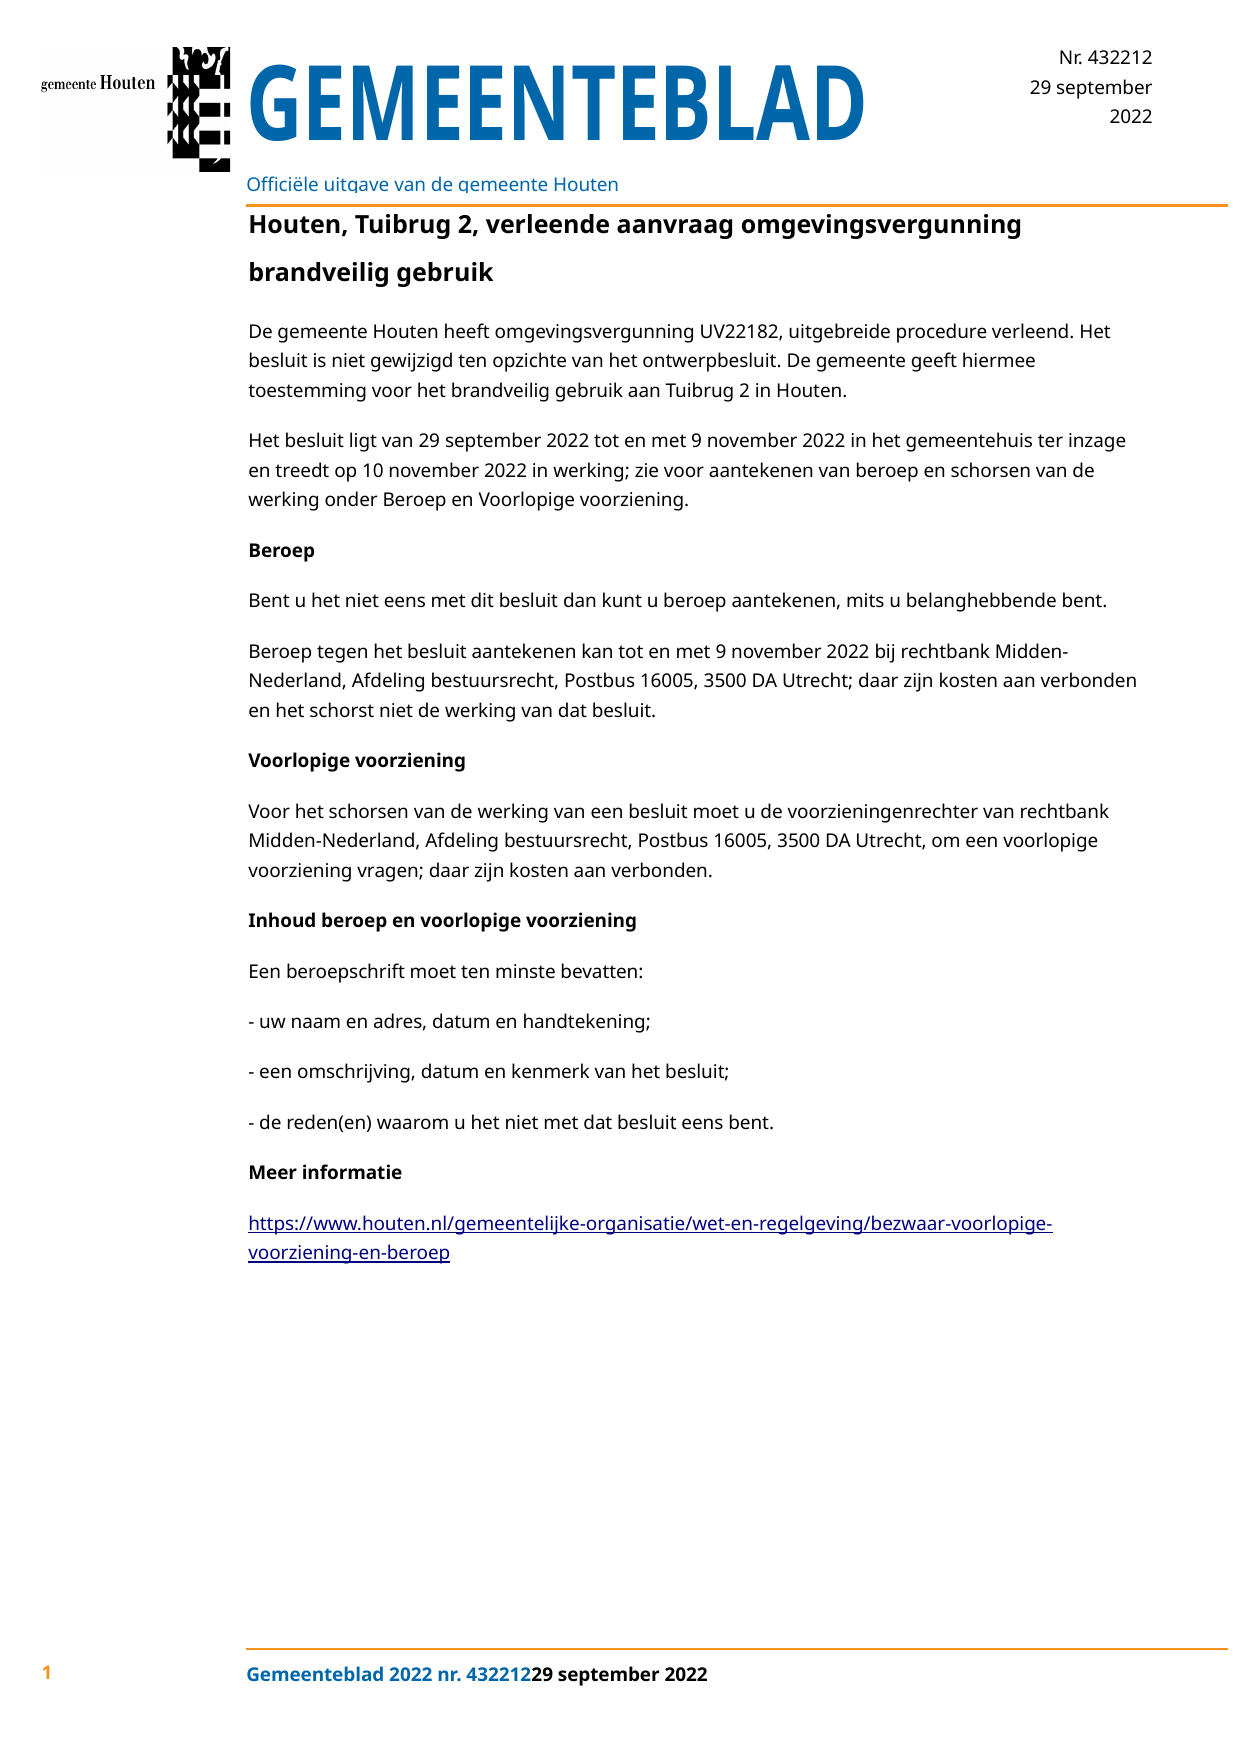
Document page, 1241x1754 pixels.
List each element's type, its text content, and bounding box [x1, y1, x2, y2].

text Houten, Tuibrug 2, verleende aanvraag omgevingsvergunning brandveilig gebruik [248, 207, 1152, 288]
text De gemeente Houten heeft omgevingsvergunning UV22182, uitgebreide procedure verleend. Het besluit is niet gewijzigd ten opzichte van het ontwerpbesluit. De gemeente geeft hiermee toestemming voor het brandveilig gebruik aan Tuibrug 2 in Houten. [248, 318, 1152, 403]
text Meer informatie [248, 1159, 1152, 1185]
text https://www.houten.nl/gemeentelijke-organisatie/wet-en-regelgeving/bezwaar-voorlopige-voorziening-en-beroep [248, 1210, 1152, 1265]
text - de reden(en) waarom u het niet met dat besluit eens bent. [248, 1109, 1152, 1135]
text Voor het schorsen van de werking van een besluit moet u de voorzieningenrechter van rechtbank Midden-Nederland, Afdeling bestuursrecht, Postbus 16005, 3500 DA Utrecht, om een voorlopige voorziening vragen; daar zijn kosten aan verbonden. [248, 798, 1152, 883]
text Een beroepschrift moet ten minste bevatten: [248, 958, 1152, 984]
text Beroep tegen het besluit aantekenen kan tot en met 9 november 2022 bij rechtbank Midden-Nederland, Afdeling bestuursrecht, Postbus 16005, 3500 DA Utrecht; daar zijn kosten aan verbonden en het schorst niet de werking van dat besluit. [248, 638, 1152, 723]
text Het besluit ligt van 29 september 2022 tot en met 9 november 2022 in het gemeentehuis ter inzage en treedt op 10 november 2022 in werking; zie voor aantekenen van beroep en schorsen van de werking onder Beroep en Voorlopige voorziening. [248, 427, 1152, 512]
text Voorlopige voorziening [248, 747, 1152, 773]
text - uw naam en adres, datum en handtekening; [248, 1008, 1152, 1034]
text Bent u het niet eens met dit besluit dan kunt u beroep aantekenen, mits u belanghebbende bent. [248, 587, 1152, 613]
picture [41, 47, 231, 172]
text Beroep [248, 537, 1152, 563]
text - een omschrijving, datum en kenmerk van het besluit; [248, 1059, 1152, 1084]
text Inhoud beroep en voorlopige voorziening [248, 907, 1152, 933]
